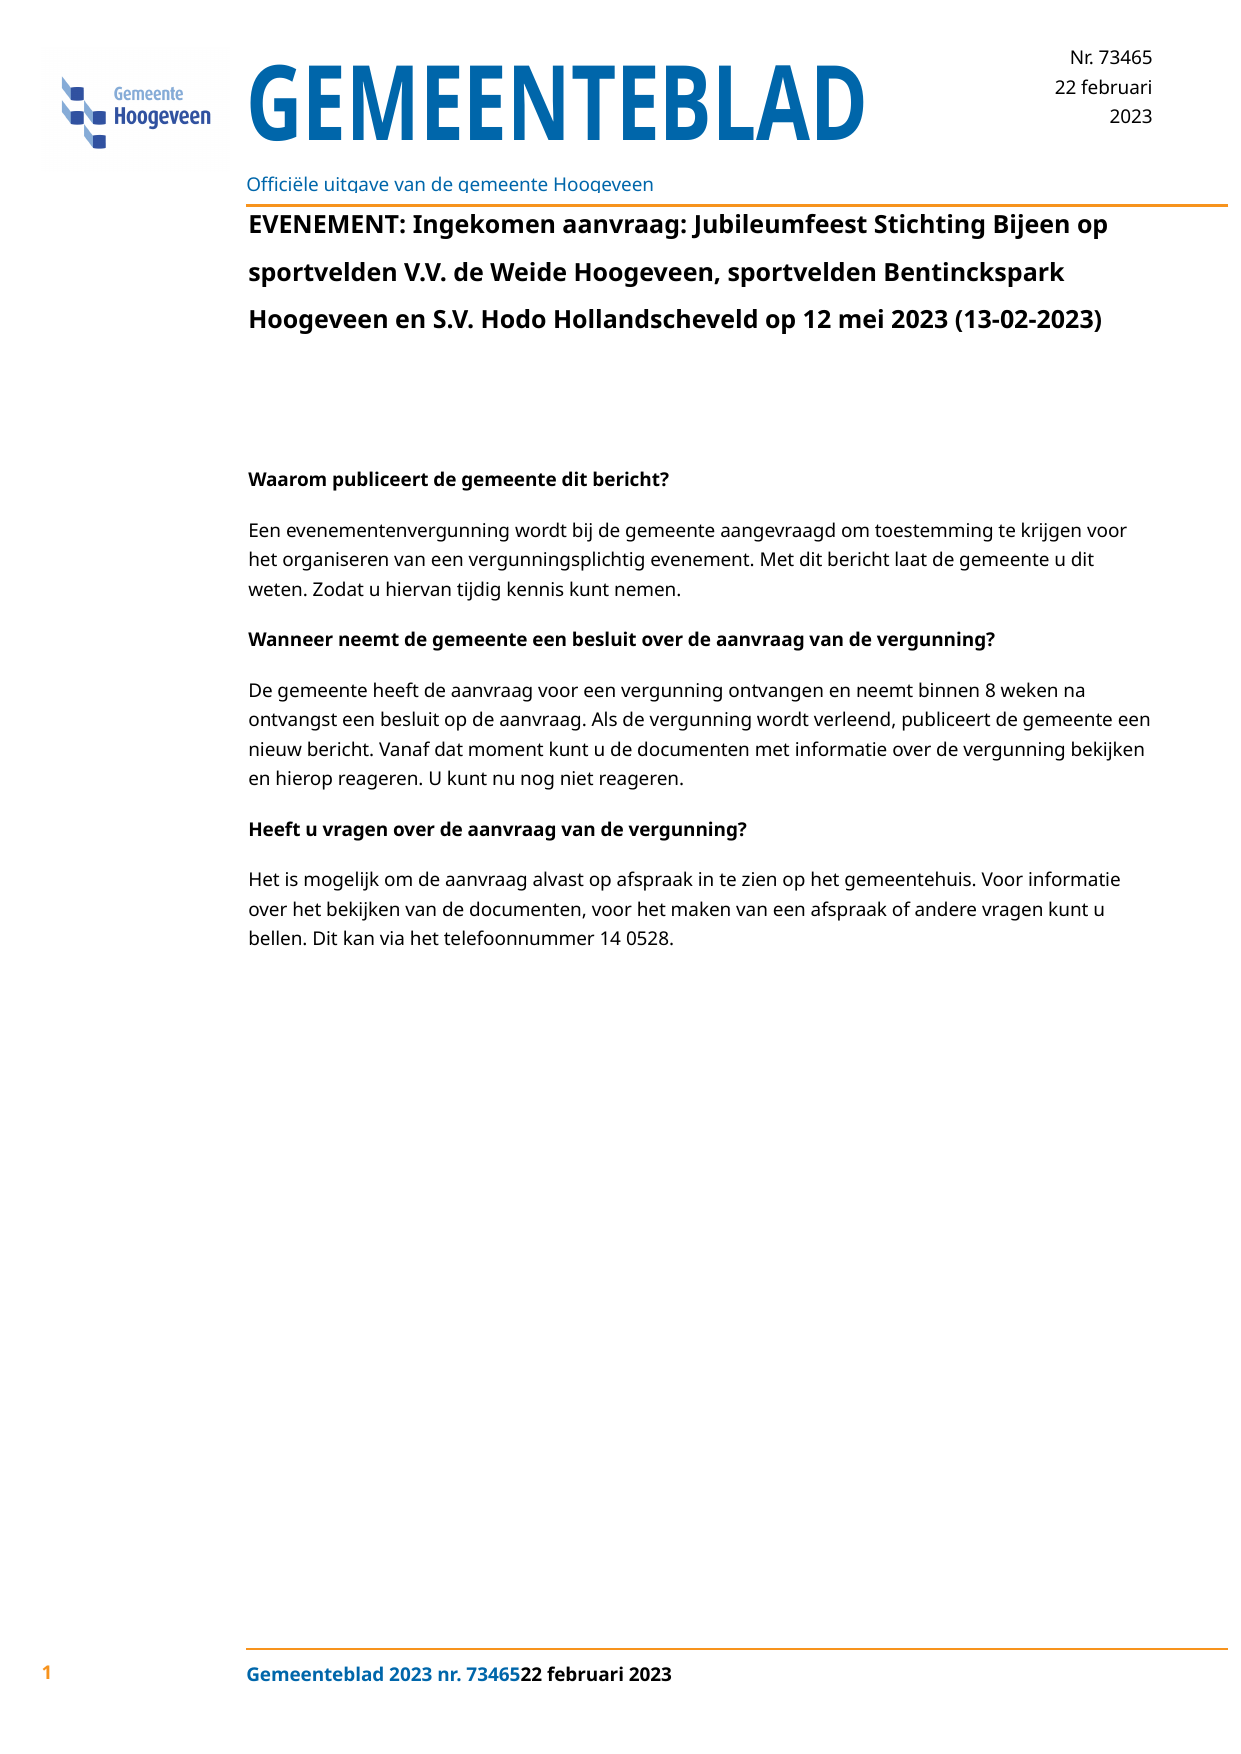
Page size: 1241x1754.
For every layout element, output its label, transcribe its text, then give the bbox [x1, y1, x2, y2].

text Het is mogelijk om de aanvraag alvast op afspraak in te zien op het gemeentehuis. Voor informatie over het bekijken van de documenten, voor het maken van een afspraak of andere vragen kunt u bellen. Dit kan via het telefoonnummer 14 0528. [248, 866, 1152, 951]
text Wanneer neemt de gemeente een besluit over de aanvraag van de vergunning? [248, 626, 1152, 652]
text De gemeente heeft de aanvraag voor een vergunning ontvangen en neemt binnen 8 weken na ontvangst een besluit op de aanvraag. Als de vergunning wordt verleend, publiceert de gemeente een nieuw bericht. Vanaf dat moment kunt u de documenten met informatie over de vergunning bekijken en hierop reageren. U kunt nu nog niet reageren. [248, 677, 1152, 791]
picture [41, 47, 231, 172]
text Waarom publiceert de gemeente dit bericht? [248, 466, 1152, 492]
text EVENEMENT: Ingekomen aanvraag: Jubileumfeest Stichting Bijeen op sportvelden V.V. de Weide Hoogeveen, sportvelden Bentinckspark Hoogeveen en S.V. Hodo Hollandscheveld op 12 mei 2023 (13-02-2023) [248, 207, 1152, 336]
text Heeft u vragen over de aanvraag van de vergunning? [248, 816, 1152, 842]
text Een evenementenvergunning wordt bij de gemeente aangevraagd om toestemming te krijgen voor het organiseren van een vergunningsplichtig evenement. Met dit bericht laat de gemeente u dit weten. Zodat u hiervan tijdig kennis kunt nemen. [248, 517, 1152, 602]
